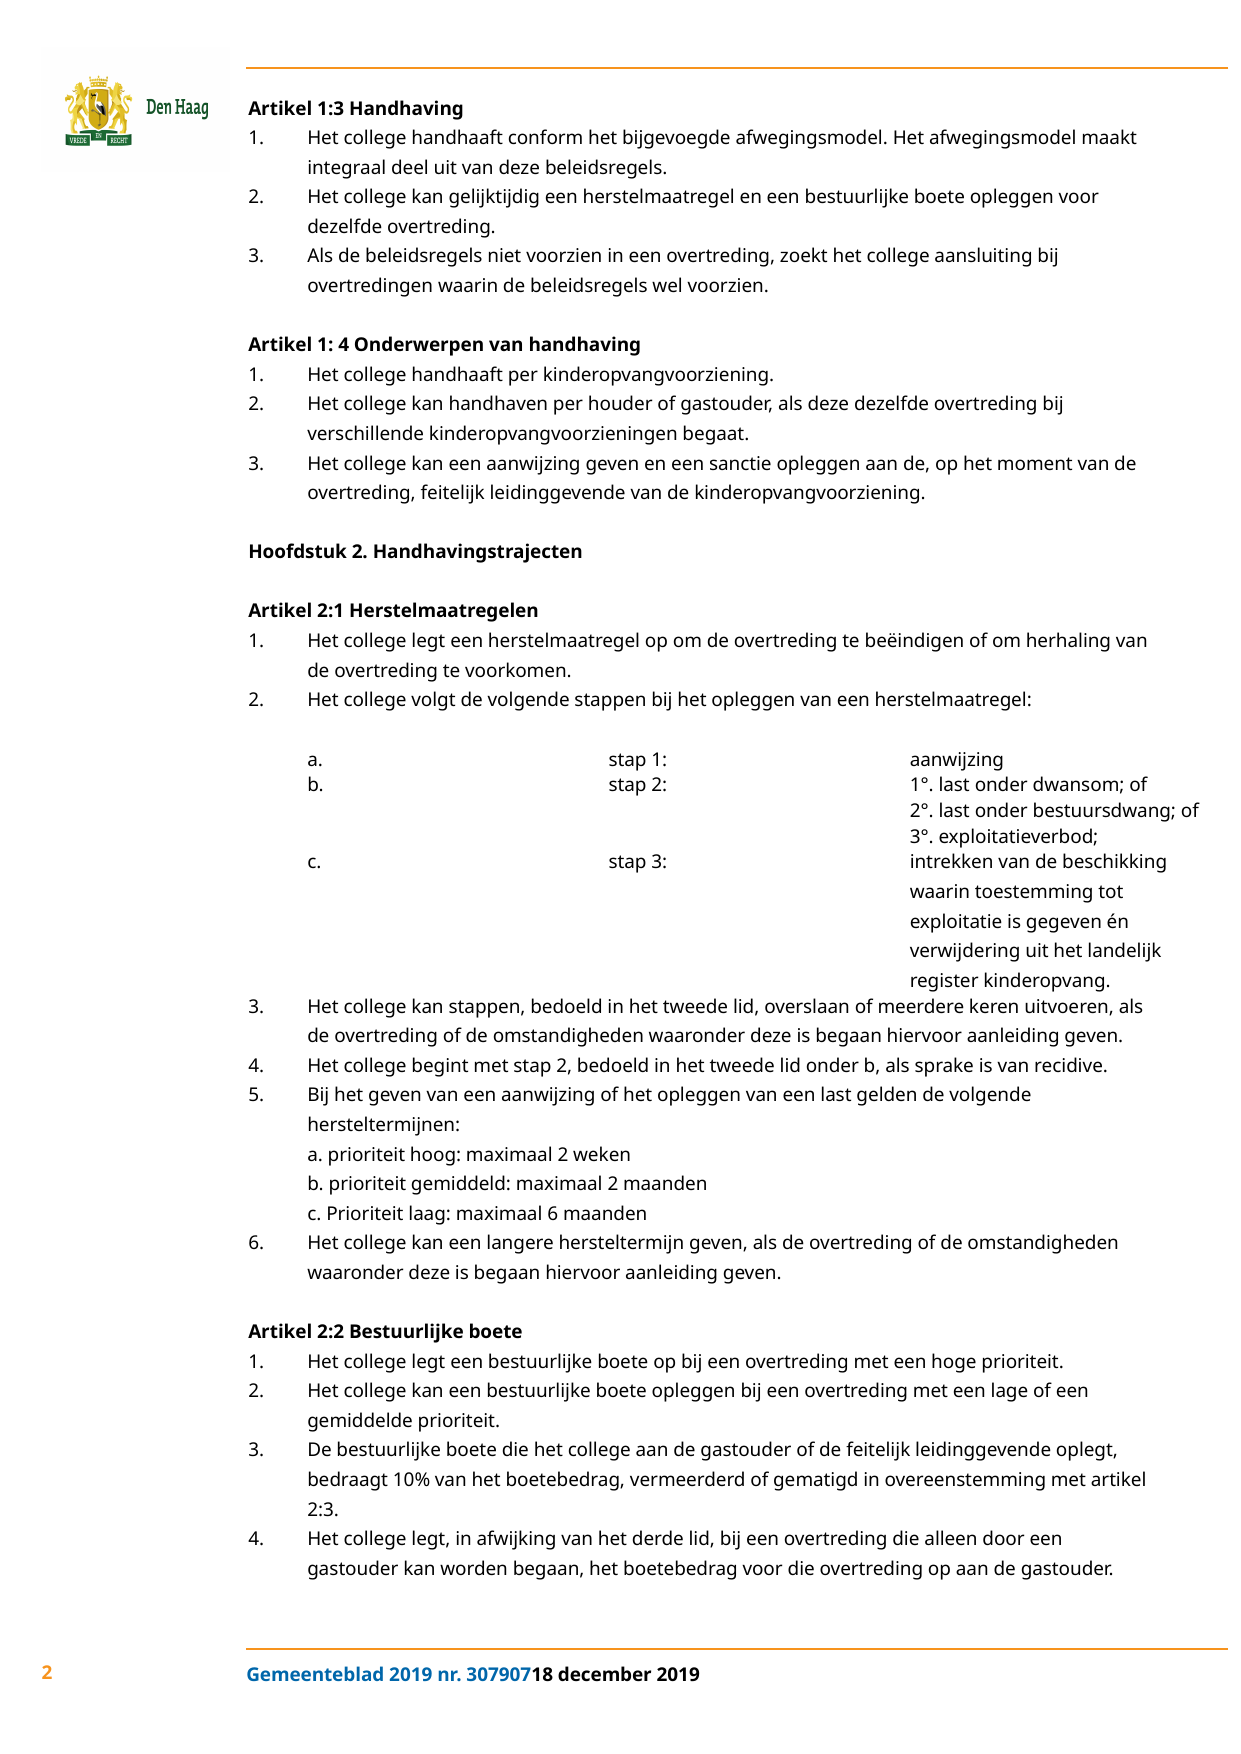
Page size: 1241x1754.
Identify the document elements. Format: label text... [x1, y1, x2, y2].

list Het college legt een herstelmaatregel op om de overtreding te beëindigen of om herhaling van de overtreding te voorkomen. [248, 627, 1152, 683]
table_cell 1°. last onder dwansom; of [910, 771, 1211, 797]
list Het college legt een bestuurlijke boete op bij een overtreding met een hoge prioriteit. [248, 1348, 1152, 1373]
table_header a. [307, 746, 608, 771]
list a. prioriteit hoog: maximaal 2 weken [248, 1141, 1152, 1166]
list Het college kan een langere hersteltermijn geven, als de overtreding of de omstandigheden waaronder deze is begaan hiervoor aanleiding geven. [248, 1229, 1152, 1285]
list Het college handhaaft conform het bijgevoegde afwegingsmodel. Het afwegingsmodel maakt integraal deel uit van deze beleidsregels. [248, 124, 1152, 180]
list Het college begint met stap 2, bedoeld in het tweede lid onder b, als sprake is van recidive. [248, 1052, 1152, 1078]
list Het college volgt de volgende stappen bij het opleggen van een herstelmaatregel: [248, 686, 1152, 712]
list De bestuurlijke boete die het college aan de gastouder of de feitelijk leidinggevende oplegt, bedraagt 10% van het boetebedrag, vermeerderd of gematigd in overeenstemming met artikel 2:3. [248, 1437, 1152, 1521]
list Het college legt, in afwijking van het derde lid, bij een overtreding die alleen door een gastouder kan worden begaan, het boetebedrag voor die overtreding op aan de gastouder. [248, 1525, 1152, 1581]
list Het college kan stappen, bedoeld in het tweede lid, overslaan of meerdere keren uitvoeren, als de overtreding of de omstandigheden waaronder deze is begaan hiervoor aanleiding geven. [248, 993, 1152, 1048]
text Artikel 1: 4 Onderwerpen van handhaving [248, 331, 1152, 357]
table_cell [307, 797, 608, 823]
text Hoofdstuk 2. Handhavingstrajecten [248, 538, 1152, 564]
list Bij het geven van een aanwijzing of het opleggen van een last gelden de volgende hersteltermijnen: [248, 1082, 1152, 1137]
list b. prioriteit gemiddeld: maximaal 2 maanden [248, 1170, 1152, 1196]
list Als de beleidsregels niet voorzien in een overtreding, zoekt het college aansluiting bij overtredingen waarin de beleidsregels wel voorzien. [248, 243, 1152, 298]
text Artikel 1:3 Handhaving [248, 95, 1152, 121]
list Het college kan een aanwijzing geven en een sanctie opleggen aan de, op het moment van de overtreding, feitelijk leidinggevende van de kinderopvangvoorziening. [248, 450, 1152, 505]
table_cell 2°. last onder bestuursdwang; of [910, 797, 1211, 823]
table_cell stap 2: [608, 771, 909, 797]
table_cell c. [307, 849, 608, 993]
list Het college kan gelijktijdig een herstelmaatregel en een bestuurlijke boete opleggen voor dezelfde overtreding. [248, 183, 1152, 239]
list Het college kan een bestuurlijke boete opleggen bij een overtreding met een lage of een gemiddelde prioriteit. [248, 1377, 1152, 1433]
table_header aanwijzing [910, 746, 1211, 771]
picture [41, 47, 231, 172]
table_cell 3°. exploitatieverbod; [910, 823, 1211, 849]
list Het college kan handhaven per houder of gastouder, als deze dezelfde overtreding bij verschillende kinderopvangvoorzieningen begaat. [248, 391, 1152, 446]
text Artikel 2:2 Bestuurlijke boete [248, 1318, 1152, 1344]
table_header stap 1: [608, 746, 909, 771]
table_cell stap 3: [608, 849, 909, 993]
table_cell [608, 797, 909, 823]
table_cell intrekken van de beschikking waarin toestemming tot exploitatie is gegeven én verwijdering uit het landelijk register kinderopvang. [910, 849, 1211, 993]
list Het college handhaaft per kinderopvangvoorziening. [248, 361, 1152, 387]
list c. Prioriteit laag: maximaal 6 maanden [248, 1200, 1152, 1226]
table_cell [307, 823, 608, 849]
table_cell [608, 823, 909, 849]
table_cell b. [307, 771, 608, 797]
text Artikel 2:1 Herstelmaatregelen [248, 598, 1152, 623]
